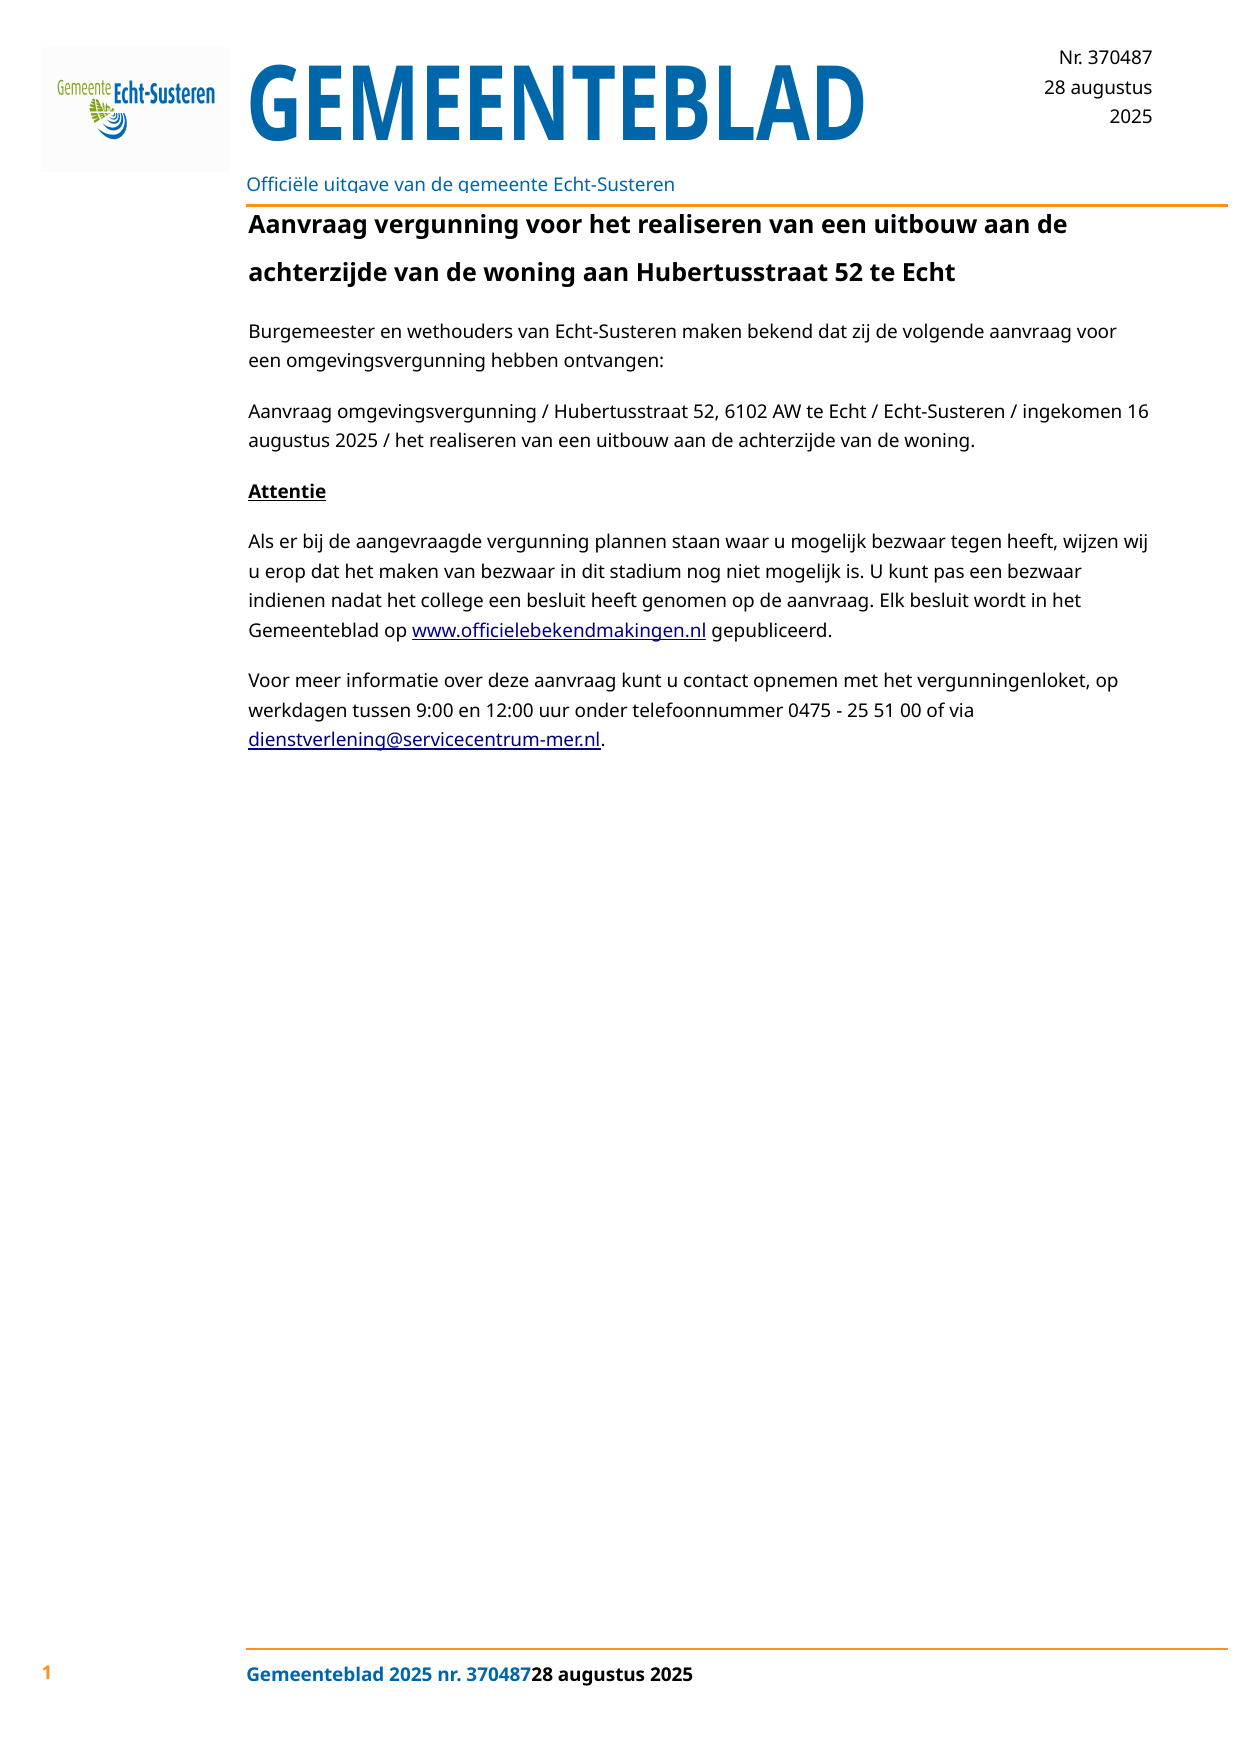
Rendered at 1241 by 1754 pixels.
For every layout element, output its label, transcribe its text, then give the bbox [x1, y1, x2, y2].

text Aanvraag omgevingsvergunning / Hubertusstraat 52, 6102 AW te Echt / Echt-Susteren / ingekomen 16 augustus 2025 / het realiseren van een uitbouw aan de achterzijde van de woning. [248, 398, 1152, 453]
text Als er bij de aangevraagde vergunning plannen staan waar u mogelijk bezwaar tegen heeft, wijzen wij u erop dat het maken van bezwaar in dit stadium nog niet mogelijk is. U kunt pas een bezwaar indienen nadat het college een besluit heeft genomen op de aanvraag. Elk besluit wordt in het Gemeenteblad op www.officielebekendmakingen.nl gepubliceerd. [248, 528, 1152, 643]
text Aanvraag vergunning voor het realiseren van een uitbouw aan de achterzijde van de woning aan Hubertusstraat 52 te Echt [248, 207, 1152, 288]
picture [41, 47, 231, 172]
text Burgemeester en wethouders van Echt-Susteren maken bekend dat zij de volgende aanvraag voor een omgevingsvergunning hebben ontvangen: [248, 318, 1152, 373]
text Voor meer informatie over deze aanvraag kunt u contact opnemen met het vergunningenloket, op werkdagen tussen 9:00 en 12:00 uur onder telefoonnummer 0475 - 25 51 00 of via dienstverlening@servicecentrum-mer.nl. [248, 667, 1152, 752]
text Attentie [248, 478, 1152, 504]
